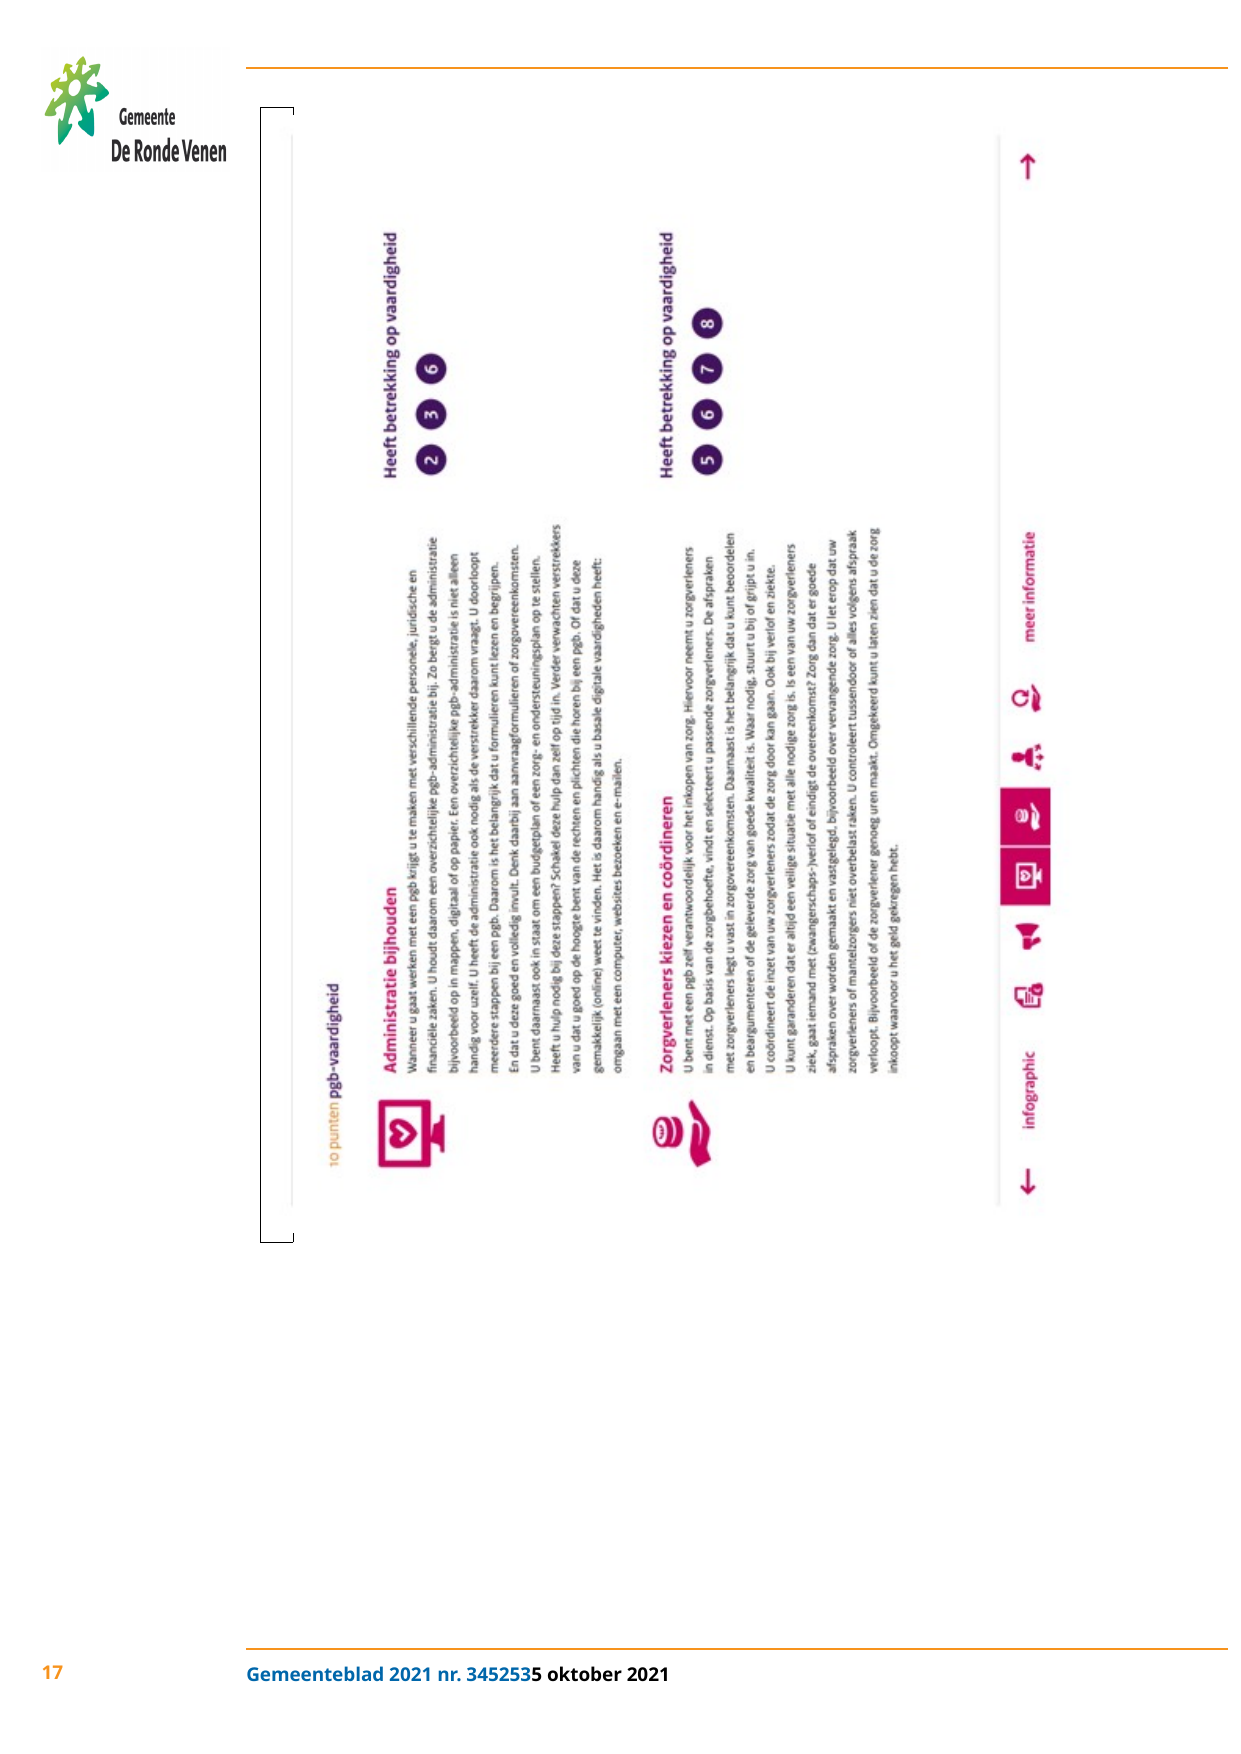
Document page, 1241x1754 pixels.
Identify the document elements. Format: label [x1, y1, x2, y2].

picture [41, 47, 231, 172]
picture [268, 115, 1082, 1233]
